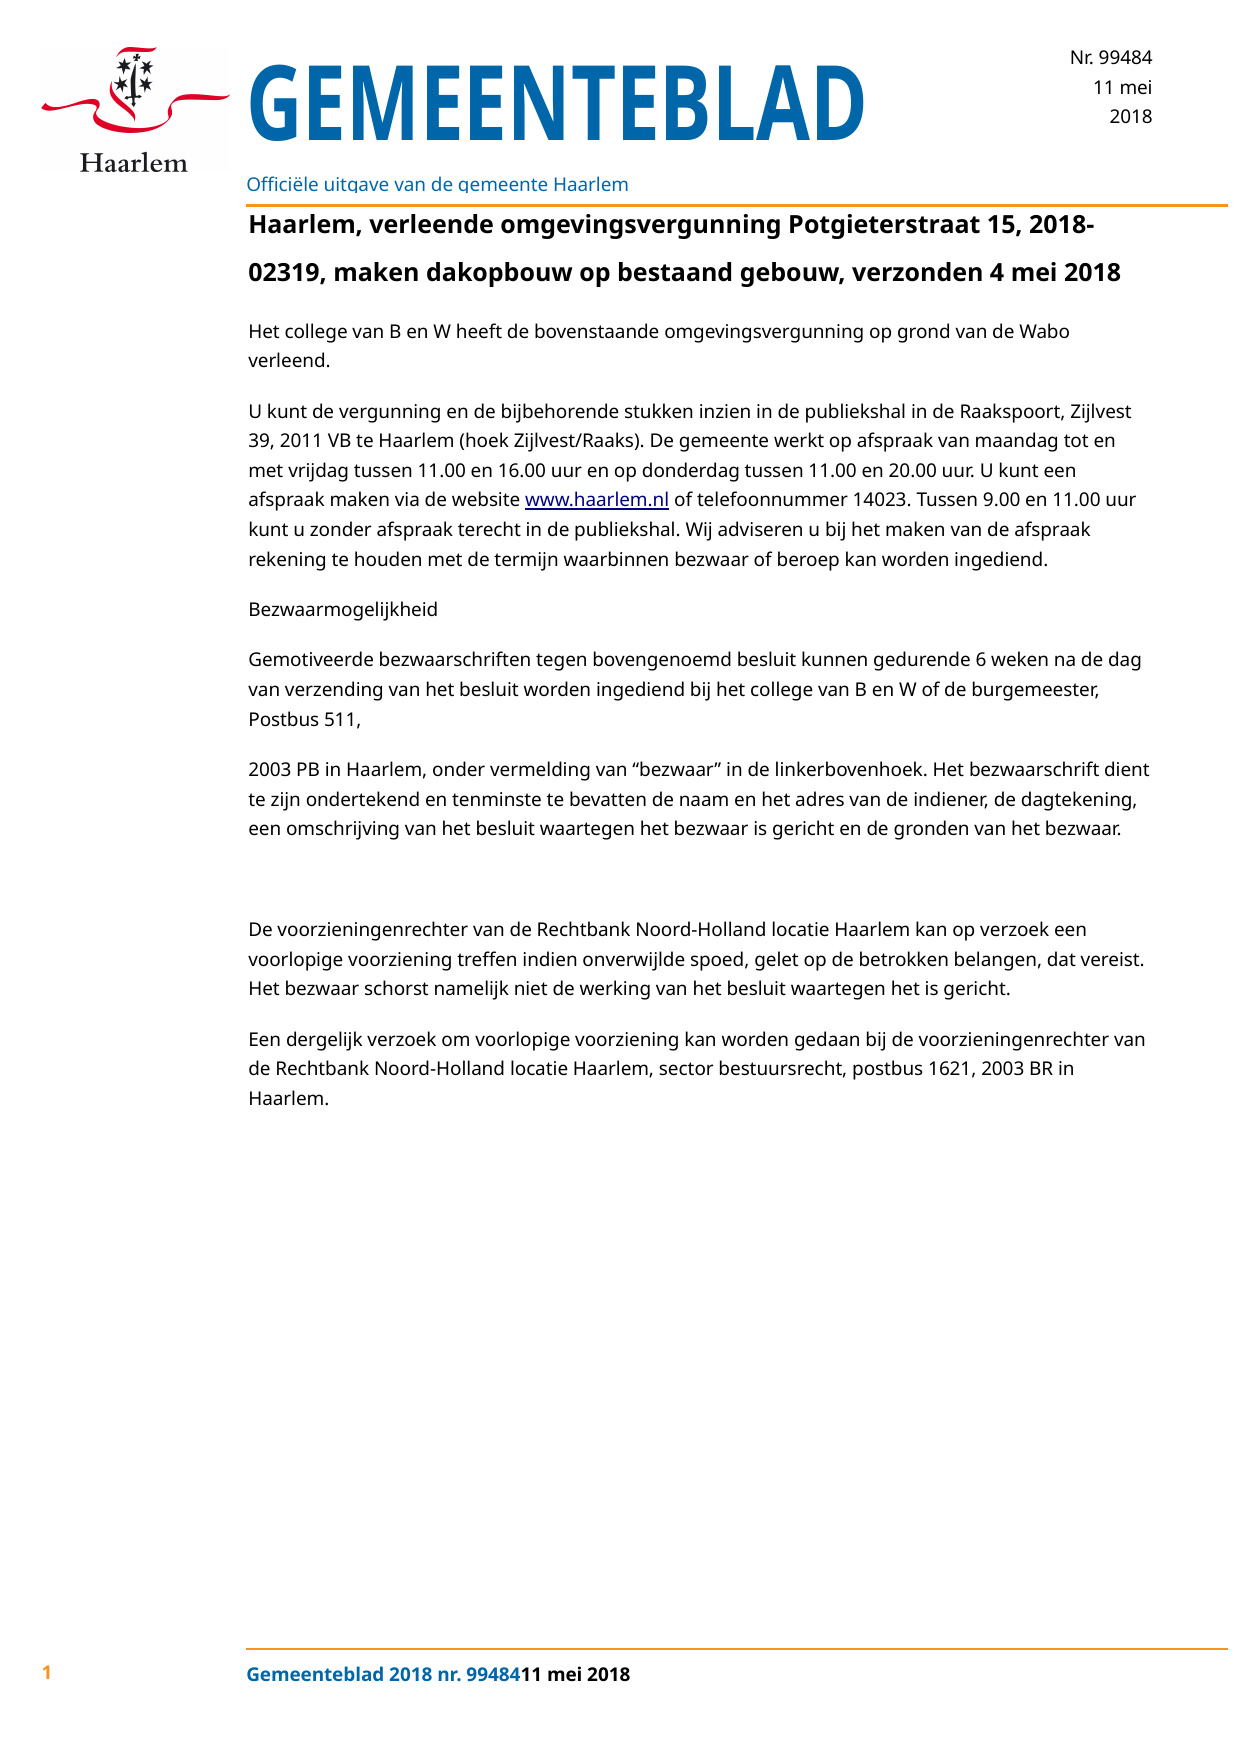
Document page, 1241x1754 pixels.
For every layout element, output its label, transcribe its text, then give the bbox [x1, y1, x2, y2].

text 2003 PB in Haarlem, onder vermelding van “bezwaar” in de linkerbovenhoek. Het bezwaarschrift dient te zijn ondertekend en tenminste te bevatten de naam en het adres van de indiener, de dagtekening, een omschrijving van het besluit waartegen het bezwaar is gericht en de gronden van het bezwaar. [248, 756, 1152, 841]
text De voorzieningenrechter van de Rechtbank Noord-Holland locatie Haarlem kan op verzoek een voorlopige voorziening treffen indien onverwijlde spoed, gelet op de betrokken belangen, dat vereist. Het bezwaar schorst namelijk niet de werking van het besluit waartegen het is gericht. [248, 916, 1152, 1001]
text Gemotiveerde bezwaarschriften tegen bovengenoemd besluit kunnen gedurende 6 weken na de dag van verzending van het besluit worden ingediend bij het college van B en W of de burgemeester, Postbus 511, [248, 647, 1152, 732]
text U kunt de vergunning en de bijbehorende stukken inzien in de publiekshal in de Raakspoort, Zijlvest 39, 2011 VB te Haarlem (hoek Zijlvest/Raaks). De gemeente werkt op afspraak van maandag tot en met vrijdag tussen 11.00 en 16.00 uur en op donderdag tussen 11.00 en 20.00 uur. U kunt een afspraak maken via de website www.haarlem.nl of telefoonnummer 14023. Tussen 9.00 en 11.00 uur kunt u zonder afspraak terecht in de publiekshal. Wij adviseren u bij het maken van de afspraak rekening te houden met de termijn waarbinnen bezwaar of beroep kan worden ingediend. [248, 398, 1152, 572]
text Het college van B en W heeft de bovenstaande omgevingsvergunning op grond van de Wabo verleend. [248, 318, 1152, 373]
text Bezwaarmogelijkheid [248, 596, 1152, 622]
picture [41, 47, 231, 172]
text Haarlem, verleende omgevingsvergunning Potgieterstraat 15, 2018-02319, maken dakopbouw op bestaand gebouw, verzonden 4 mei 2018 [248, 207, 1152, 288]
text Een dergelijk verzoek om voorlopige voorziening kan worden gedaan bij de voorzieningenrechter van de Rechtbank Noord-Holland locatie Haarlem, sector bestuursrecht, postbus 1621, 2003 BR in Haarlem. [248, 1026, 1152, 1111]
